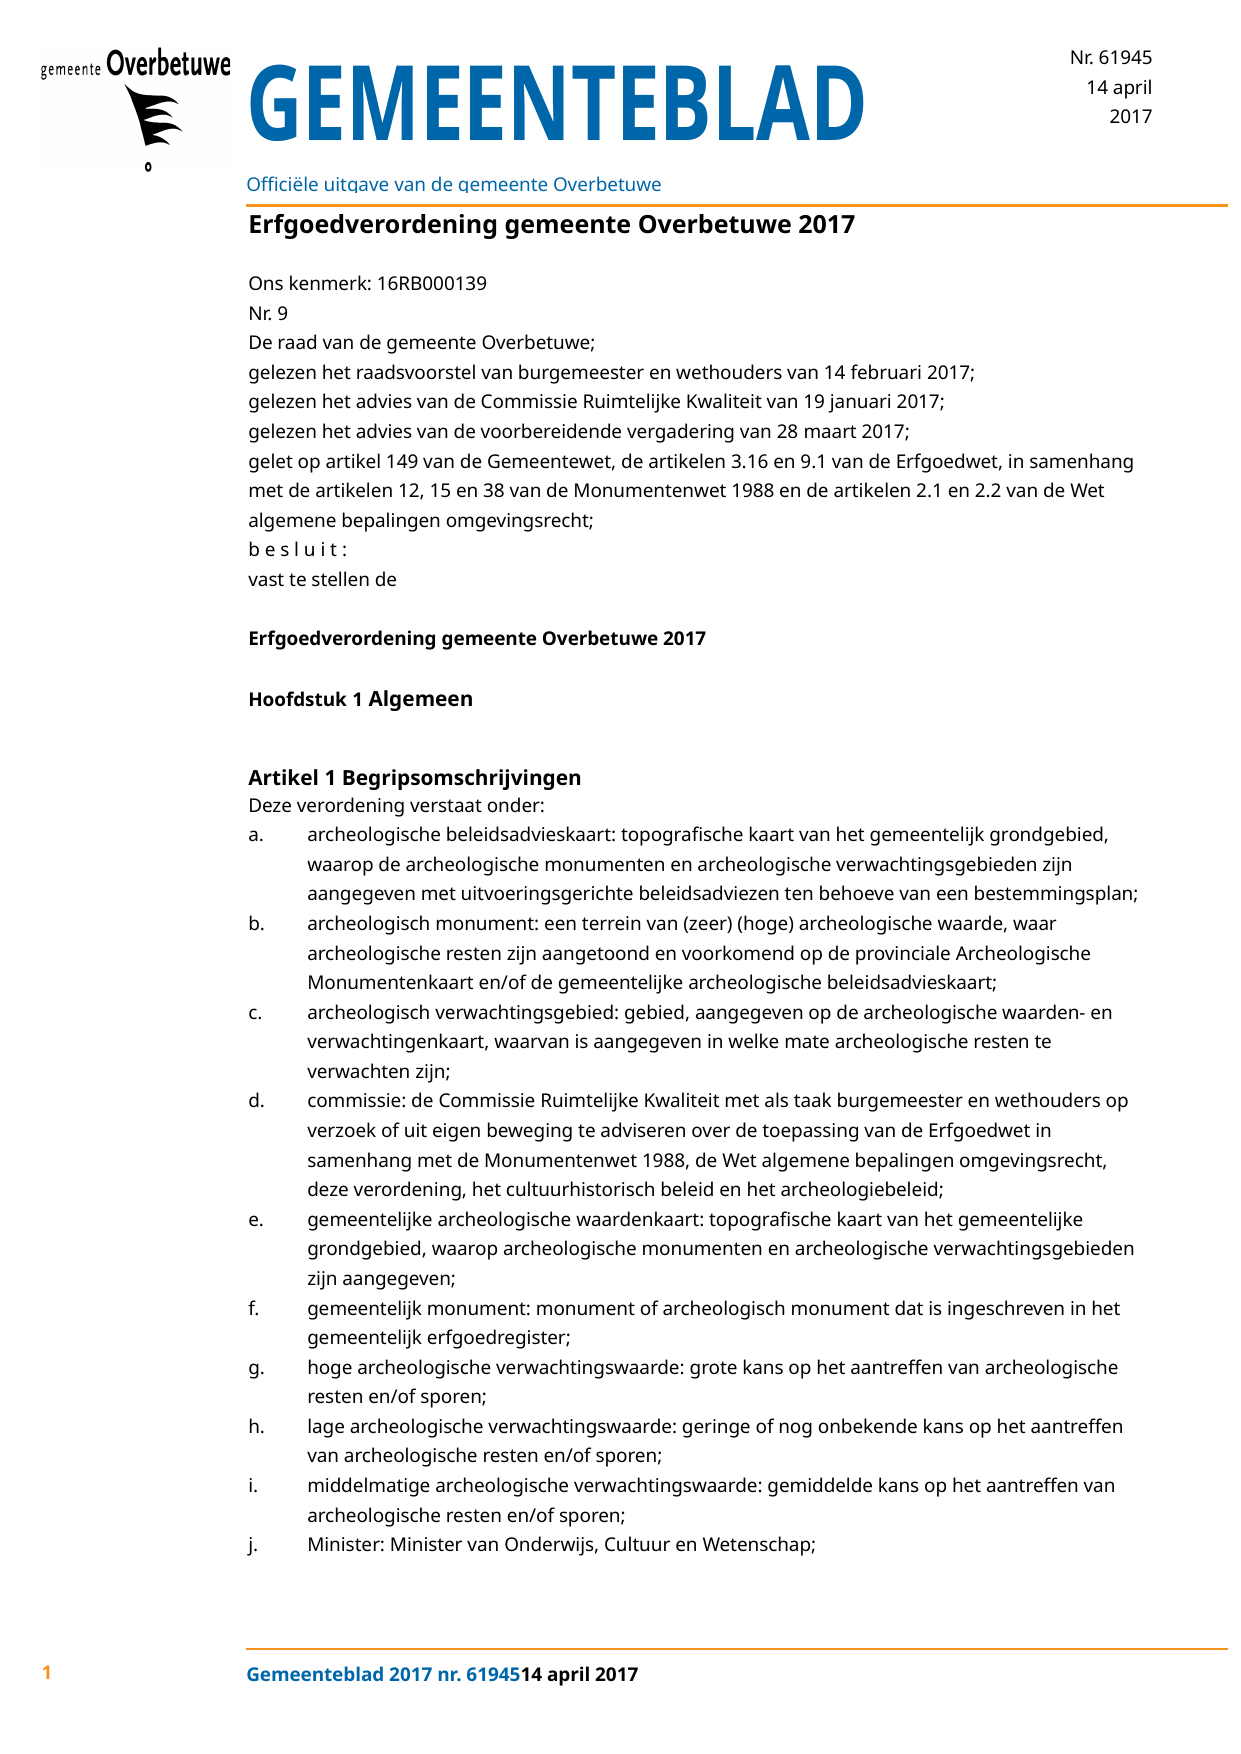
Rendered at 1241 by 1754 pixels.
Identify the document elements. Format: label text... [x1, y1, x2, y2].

picture [41, 47, 231, 172]
list archeologische beleidsadvieskaart: topografische kaart van het gemeentelijk grondgebied, waarop de archeologische monumenten en archeologische verwachtingsgebieden zijn aangegeven met uitvoeringsgerichte beleidsadviezen ten behoeve van een bestemmingsplan; [248, 821, 1152, 906]
list hoge archeologische verwachtingswaarde: grote kans op het aantreffen van archeologische resten en/of sporen; [248, 1354, 1152, 1409]
text gelezen het advies van de voorbereidende vergadering van 28 maart 2017; [248, 418, 1152, 444]
text Nr. 9 [248, 300, 1152, 326]
list middelmatige archeologische verwachtingswaarde: gemiddelde kans op het aantreffen van archeologische resten en/of sporen; [248, 1472, 1152, 1527]
list gemeentelijk monument: monument of archeologisch monument dat is ingeschreven in het gemeentelijk erfgoedregister; [248, 1295, 1152, 1350]
list lage archeologische verwachtingswaarde: geringe of nog onbekende kans op het aantreffen van archeologische resten en/of sporen; [248, 1413, 1152, 1468]
text vast te stellen de [248, 566, 1152, 592]
text Erfgoedverordening gemeente Overbetuwe 2017 [248, 625, 1152, 651]
list commissie: de Commissie Ruimtelijke Kwaliteit met als taak burgemeester en wethouders op verzoek of uit eigen beweging te adviseren over de toepassing van de Erfgoedwet in samenhang met de Monumentenwet 1988, de Wet algemene bepalingen omgevingsrecht, deze verordening, het cultuurhistorisch beleid en het archeologiebeleid; [248, 1088, 1152, 1202]
text Hoofdstuk 1 Algemeen [248, 684, 1152, 713]
text gelezen het raadsvoorstel van burgemeester en wethouders van 14 februari 2017; [248, 359, 1152, 385]
list archeologisch monument: een terrein van (zeer) (hoge) archeologische waarde, waar archeologische resten zijn aangetoond en voorkomend op de provinciale Archeologische Monumentenkaart en/of de gemeentelijke archeologische beleidsadvieskaart; [248, 910, 1152, 995]
text b e s l u i t : [248, 537, 1152, 562]
text Deze verordening verstaat onder: [248, 792, 1152, 817]
text gelet op artikel 149 van de Gemeentewet, de artikelen 3.16 en 9.1 van de Erfgoedwet, in samenhang met de artikelen 12, 15 en 38 van de Monumentenwet 1988 en de artikelen 2.1 en 2.2 van de Wet algemene bepalingen omgevingsrecht; [248, 448, 1152, 533]
text Artikel 1 Begripsomschrijvingen [248, 763, 1152, 792]
text De raad van de gemeente Overbetuwe; [248, 329, 1152, 355]
text Erfgoedverordening gemeente Overbetuwe 2017 [248, 207, 1152, 241]
list archeologisch verwachtingsgebied: gebied, aangegeven op de archeologische waarden- en verwachtingenkaart, waarvan is aangegeven in welke mate archeologische resten te verwachten zijn; [248, 999, 1152, 1084]
list Minister: Minister van Onderwijs, Cultuur en Wetenschap; [248, 1531, 1152, 1557]
list gemeentelijke archeologische waardenkaart: topografische kaart van het gemeentelijke grondgebied, waarop archeologische monumenten en archeologische verwachtingsgebieden zijn aangegeven; [248, 1206, 1152, 1291]
text Ons kenmerk: 16RB000139 [248, 270, 1152, 296]
text gelezen het advies van de Commissie Ruimtelijke Kwaliteit van 19 januari 2017; [248, 389, 1152, 414]
